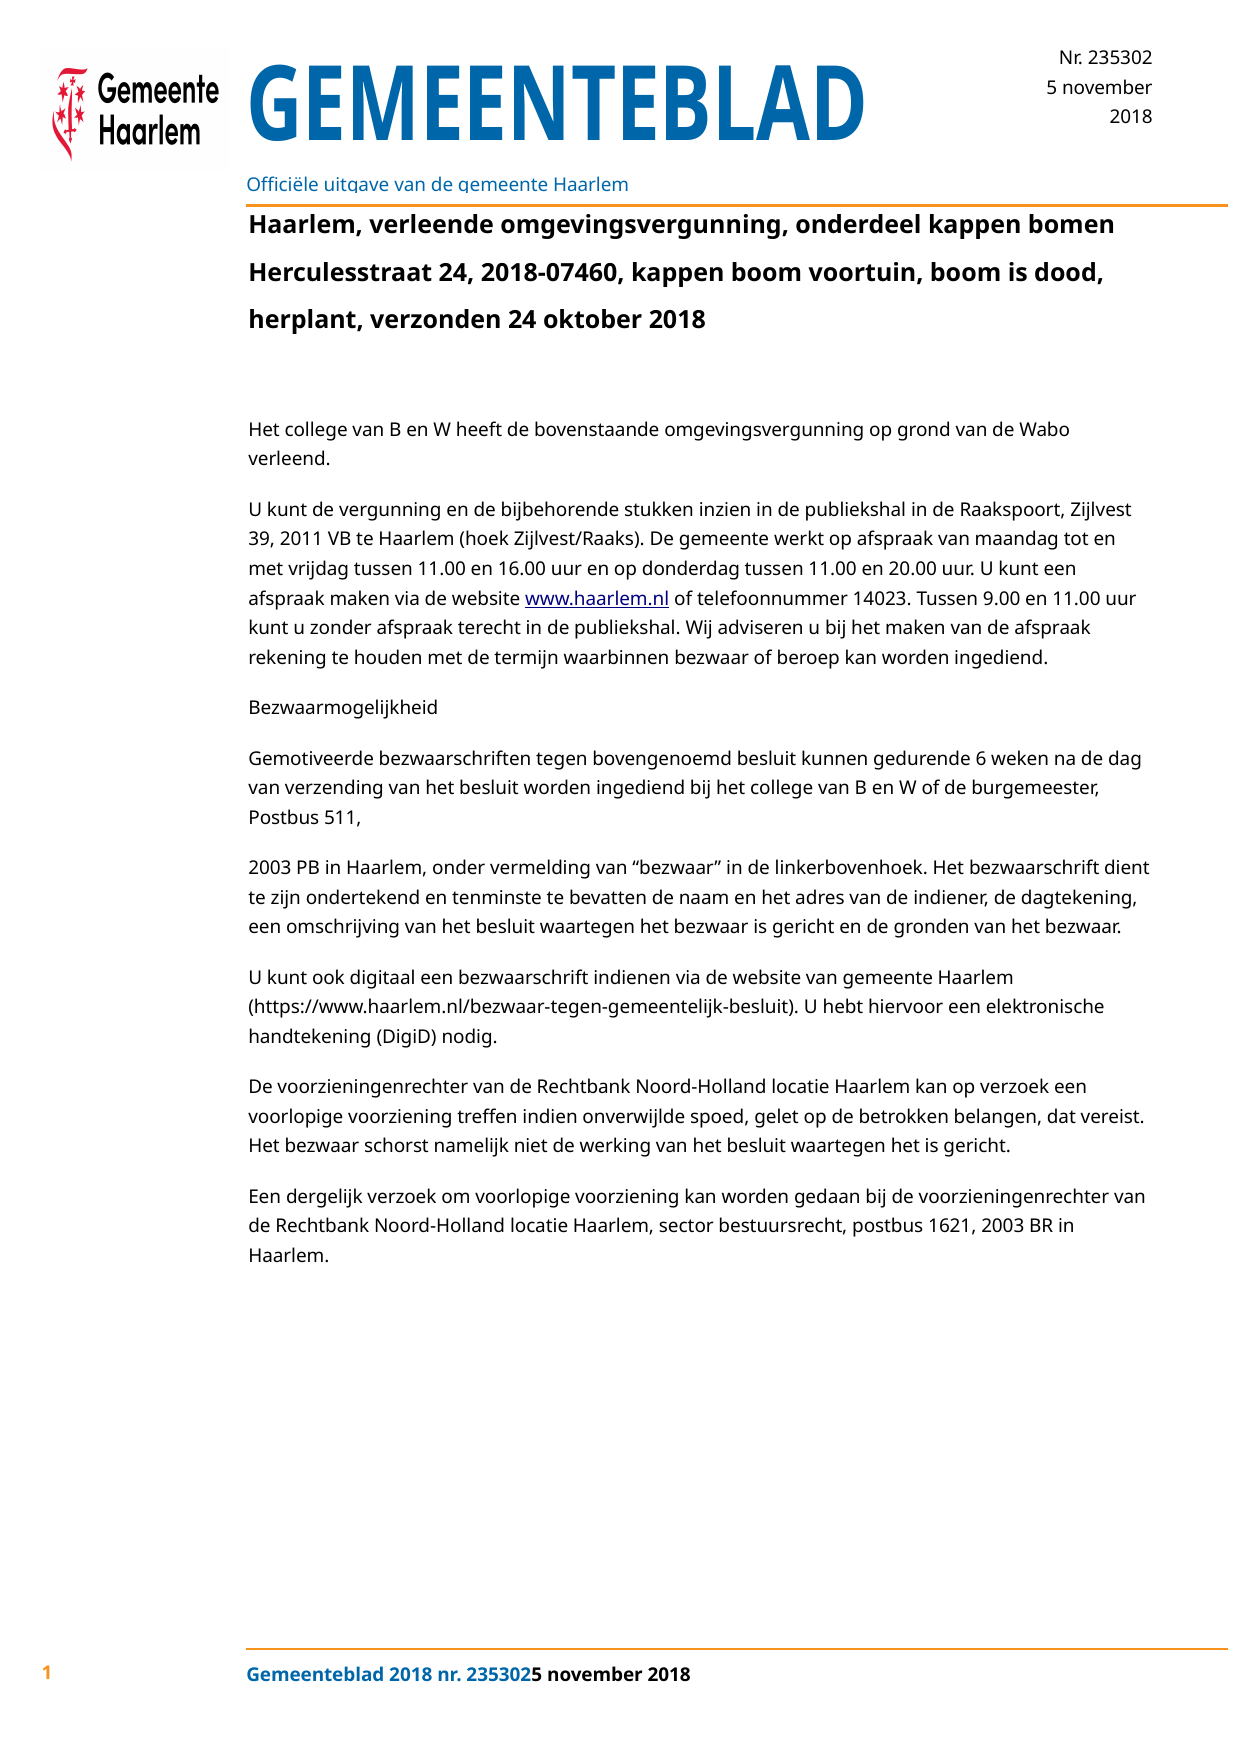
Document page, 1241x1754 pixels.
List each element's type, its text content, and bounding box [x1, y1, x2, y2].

text 2003 PB in Haarlem, onder vermelding van “bezwaar” in de linkerbovenhoek. Het bezwaarschrift dient te zijn ondertekend en tenminste te bevatten de naam en het adres van de indiener, de dagtekening, een omschrijving van het besluit waartegen het bezwaar is gericht en de gronden van het bezwaar. [248, 854, 1152, 939]
text U kunt de vergunning en de bijbehorende stukken inzien in de publiekshal in de Raakspoort, Zijlvest 39, 2011 VB te Haarlem (hoek Zijlvest/Raaks). De gemeente werkt op afspraak van maandag tot en met vrijdag tussen 11.00 en 16.00 uur en op donderdag tussen 11.00 en 20.00 uur. U kunt een afspraak maken via de website www.haarlem.nl of telefoonnummer 14023. Tussen 9.00 en 11.00 uur kunt u zonder afspraak terecht in de publiekshal. Wij adviseren u bij het maken van de afspraak rekening te houden met de termijn waarbinnen bezwaar of beroep kan worden ingediend. [248, 496, 1152, 669]
text Het college van B en W heeft de bovenstaande omgevingsvergunning op grond van de Wabo verleend. [248, 416, 1152, 471]
text Bezwaarmogelijkheid [248, 694, 1152, 720]
text Gemotiveerde bezwaarschriften tegen bovengenoemd besluit kunnen gedurende 6 weken na de dag van verzending van het besluit worden ingediend bij het college van B en W of de burgemeester, Postbus 511, [248, 745, 1152, 829]
text Een dergelijk verzoek om voorlopige voorziening kan worden gedaan bij de voorzieningenrechter van de Rechtbank Noord-Holland locatie Haarlem, sector bestuursrecht, postbus 1621, 2003 BR in Haarlem. [248, 1183, 1152, 1268]
text U kunt ook digitaal een bezwaarschrift indienen via de website van gemeente Haarlem (https://www.haarlem.nl/bezwaar-tegen-gemeentelijk-besluit). U hebt hiervoor een elektronische handtekening (DigiD) nodig. [248, 964, 1152, 1049]
text De voorzieningenrechter van de Rechtbank Noord-Holland locatie Haarlem kan op verzoek een voorlopige voorziening treffen indien onverwijlde spoed, gelet op de betrokken belangen, dat vereist. Het bezwaar schorst namelijk niet de werking van het besluit waartegen het is gericht. [248, 1073, 1152, 1158]
text Haarlem, verleende omgevingsvergunning, onderdeel kappen bomen Herculesstraat 24, 2018-07460, kappen boom voortuin, boom is dood, herplant, verzonden 24 oktober 2018 [248, 207, 1152, 336]
picture [41, 47, 231, 172]
